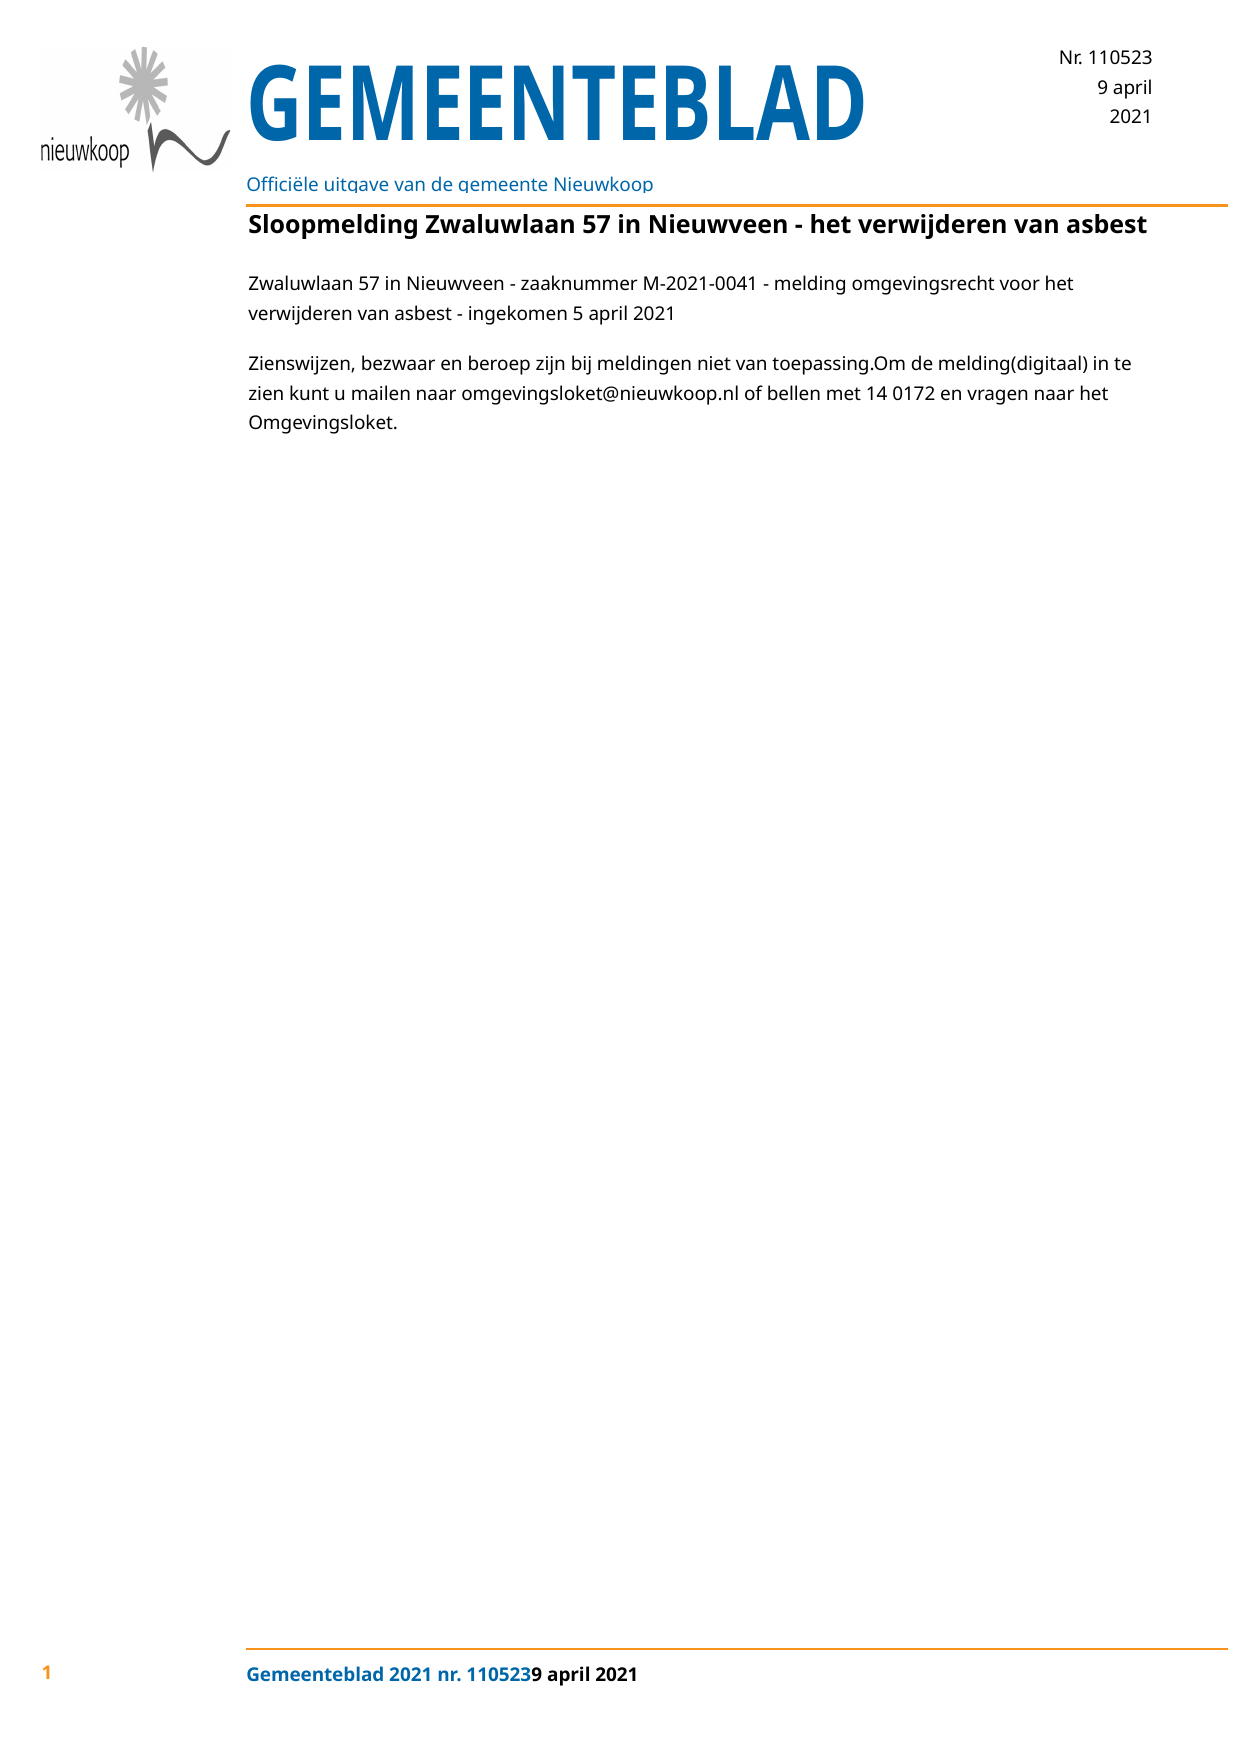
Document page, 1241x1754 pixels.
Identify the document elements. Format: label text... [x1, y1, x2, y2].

text Zienswijzen, bezwaar en beroep zijn bij meldingen niet van toepassing.Om de melding(digitaal) in te zien kunt u mailen naar omgevingsloket@nieuwkoop.nl of bellen met 14 0172 en vragen naar het Omgevingsloket. [248, 350, 1152, 435]
text Sloopmelding Zwaluwlaan 57 in Nieuwveen - het verwijderen van asbest [248, 207, 1152, 241]
picture [41, 47, 231, 172]
text Zwaluwlaan 57 in Nieuwveen - zaaknummer M-2021-0041 - melding omgevingsrecht voor het verwijderen van asbest - ingekomen 5 april 2021 [248, 270, 1152, 326]
